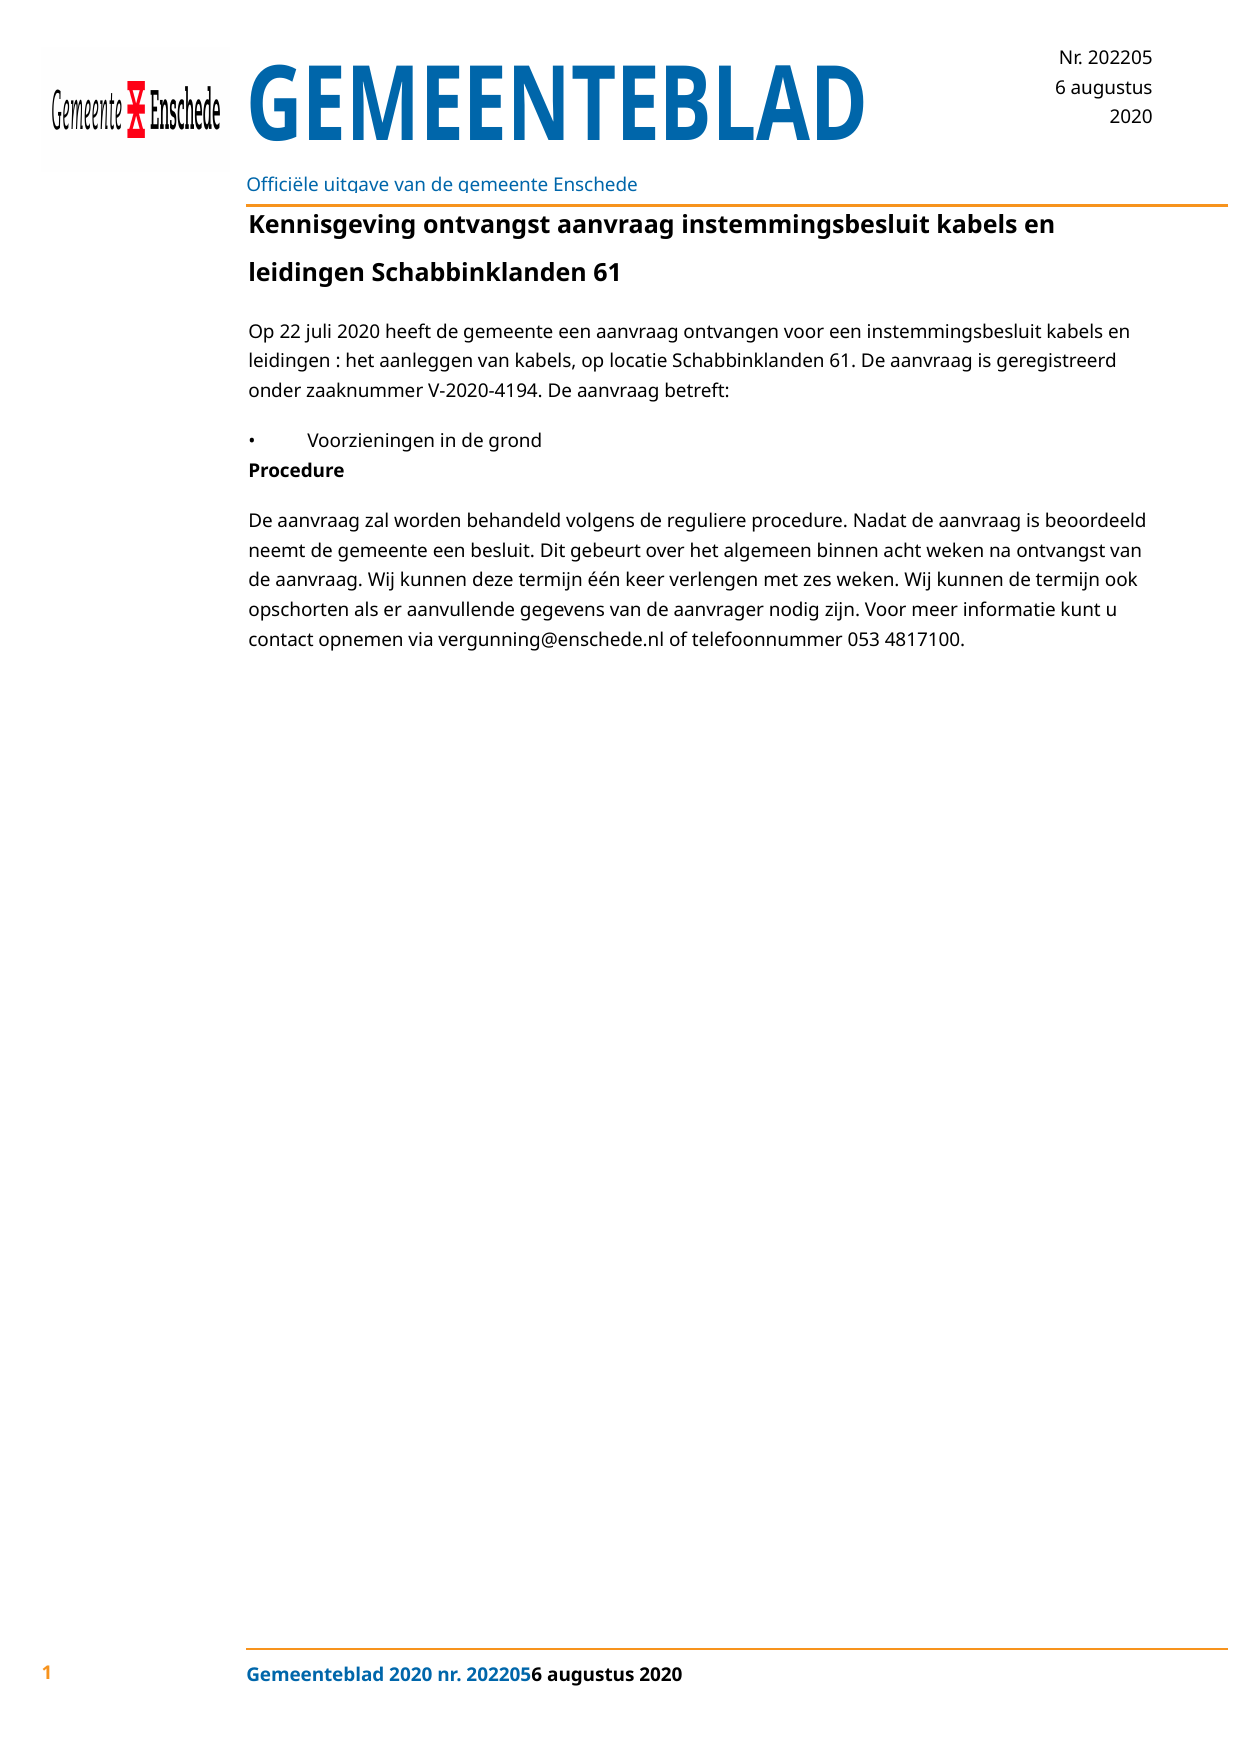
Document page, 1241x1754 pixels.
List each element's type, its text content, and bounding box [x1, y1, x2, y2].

list Voorzieningen in de grond [248, 427, 1152, 453]
picture [41, 47, 231, 172]
text De aanvraag zal worden behandeld volgens de reguliere procedure. Nadat de aanvraag is beoordeeld neemt de gemeente een besluit. Dit gebeurt over het algemeen binnen acht weken na ontvangst van de aanvraag. Wij kunnen deze termijn één keer verlengen met zes weken. Wij kunnen de termijn ook opschorten als er aanvullende gegevens van de aanvrager nodig zijn. Voor meer informatie kunt u contact opnemen via vergunning@enschede.nl of telefoonnummer 053 4817100. [248, 507, 1152, 652]
text Op 22 juli 2020 heeft de gemeente een aanvraag ontvangen voor een instemmingsbesluit kabels en leidingen : het aanleggen van kabels, op locatie Schabbinklanden 61. De aanvraag is geregistreerd onder zaaknummer V-2020-4194. De aanvraag betreft: [248, 318, 1152, 403]
text Procedure [248, 457, 1152, 483]
text Kennisgeving ontvangst aanvraag instemmingsbesluit kabels en leidingen Schabbinklanden 61 [248, 207, 1152, 288]
